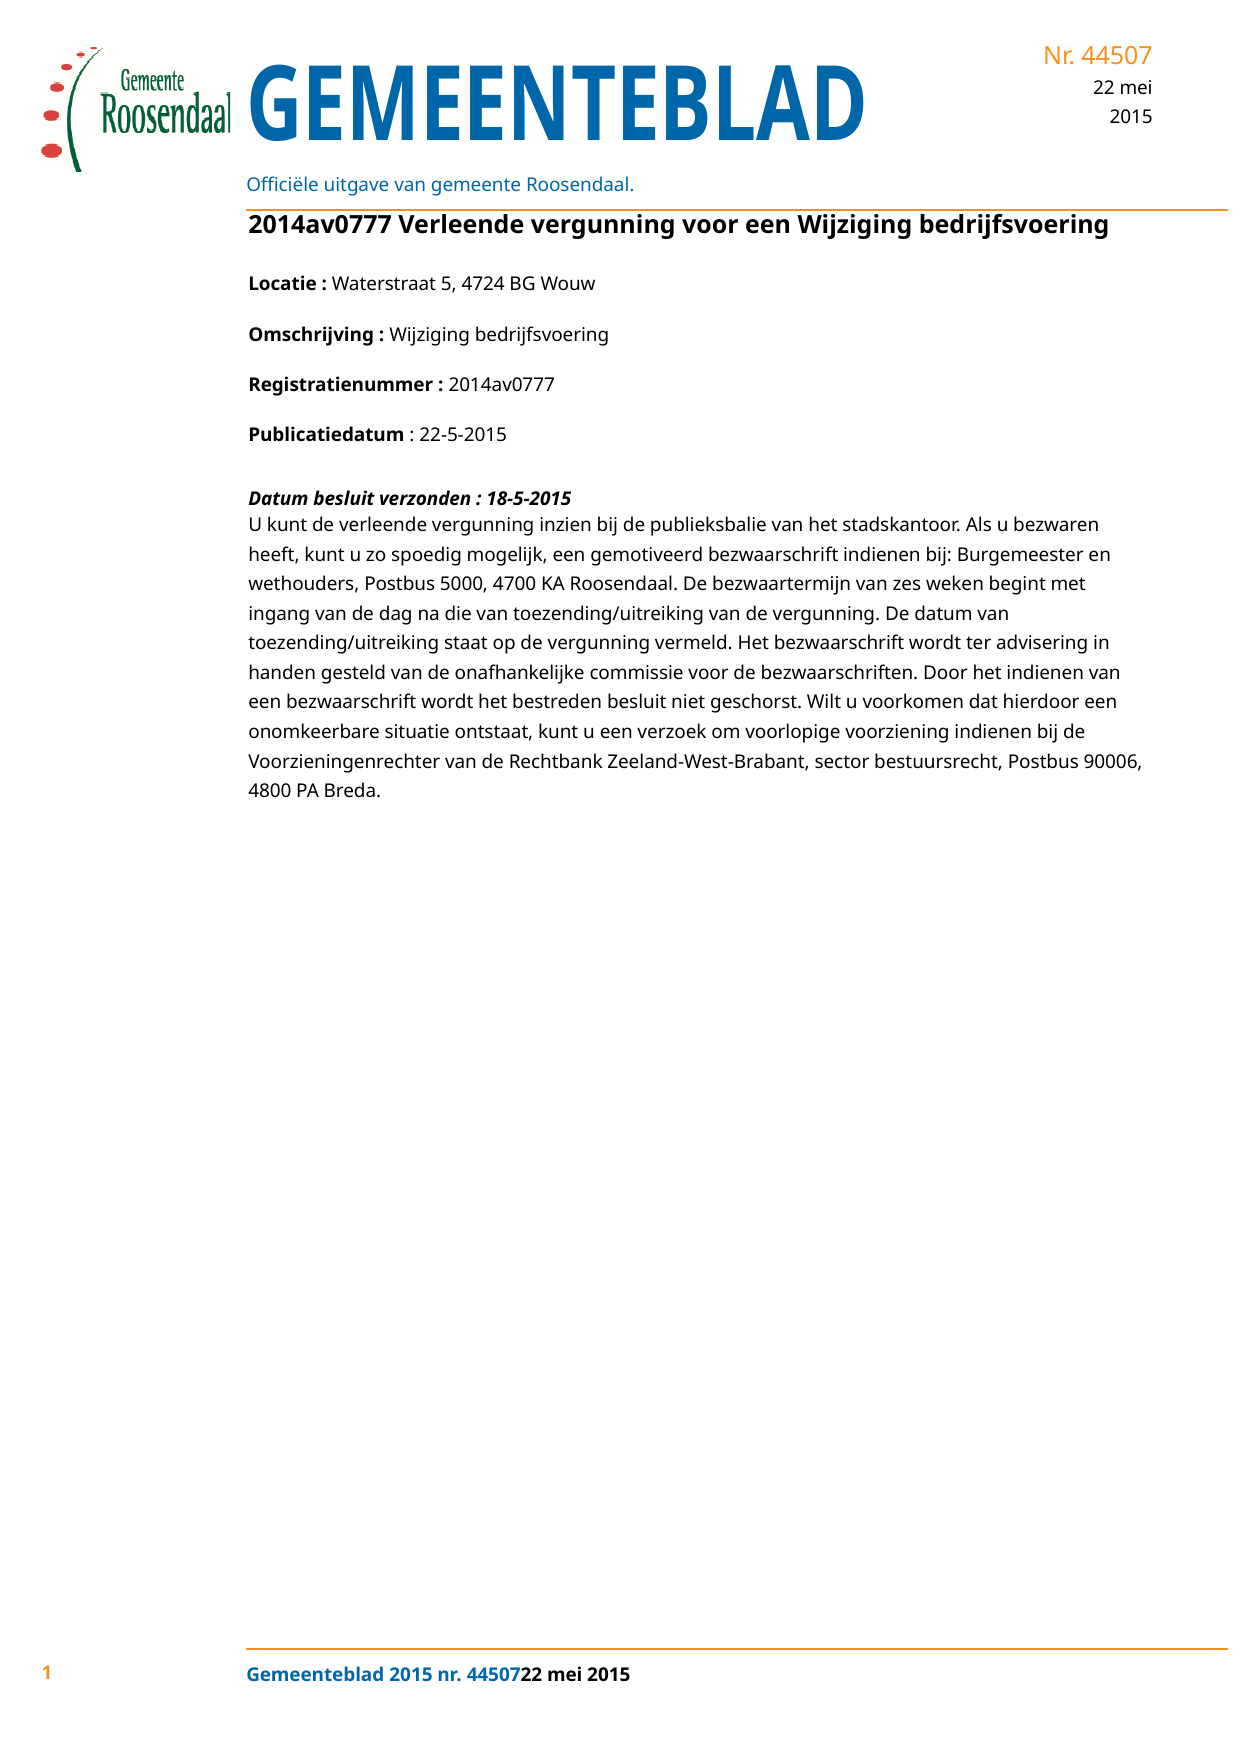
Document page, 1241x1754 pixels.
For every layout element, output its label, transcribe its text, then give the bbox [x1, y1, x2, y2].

text 2014av0777 Verleende vergunning voor een Wijziging bedrijfsvoering [248, 211, 1152, 241]
text Publicatiedatum : 22-5-2015 [248, 422, 1152, 447]
text Locatie : Waterstraat 5, 4724 BG Wouw [248, 270, 1152, 296]
text Registratienummer : 2014av0777 [248, 371, 1152, 397]
text Omschrijving : Wijziging bedrijfsvoering [248, 321, 1152, 346]
text Datum besluit verzonden : 18-5-2015 [248, 486, 1152, 511]
text U kunt de verleende vergunning inzien bij de publieksbalie van het stadskantoor. Als u bezwaren heeft, kunt u zo spoedig mogelijk, een gemotiveerd bezwaarschrift indienen bij: Burgemeester en wethouders, Postbus 5000, 4700 KA Roosendaal. De bezwaartermijn van zes weken begint met ingang van de dag na die van toezending/uitreiking van de vergunning. De datum van toezending/uitreiking staat op de vergunning vermeld. Het bezwaarschrift wordt ter advisering in handen gesteld van de onafhankelijke commissie voor de bezwaarschriften. Door het indienen van een bezwaarschrift wordt het bestreden besluit niet geschorst. Wilt u voorkomen dat hierdoor een onomkeerbare situatie ontstaat, kunt u een verzoek om voorlopige voorziening indienen bij de Voorzieningenrechter van de Rechtbank Zeeland-West-Brabant, sector bestuursrecht, Postbus 90006, 4800 PA Breda. [248, 511, 1152, 803]
picture [41, 47, 231, 172]
